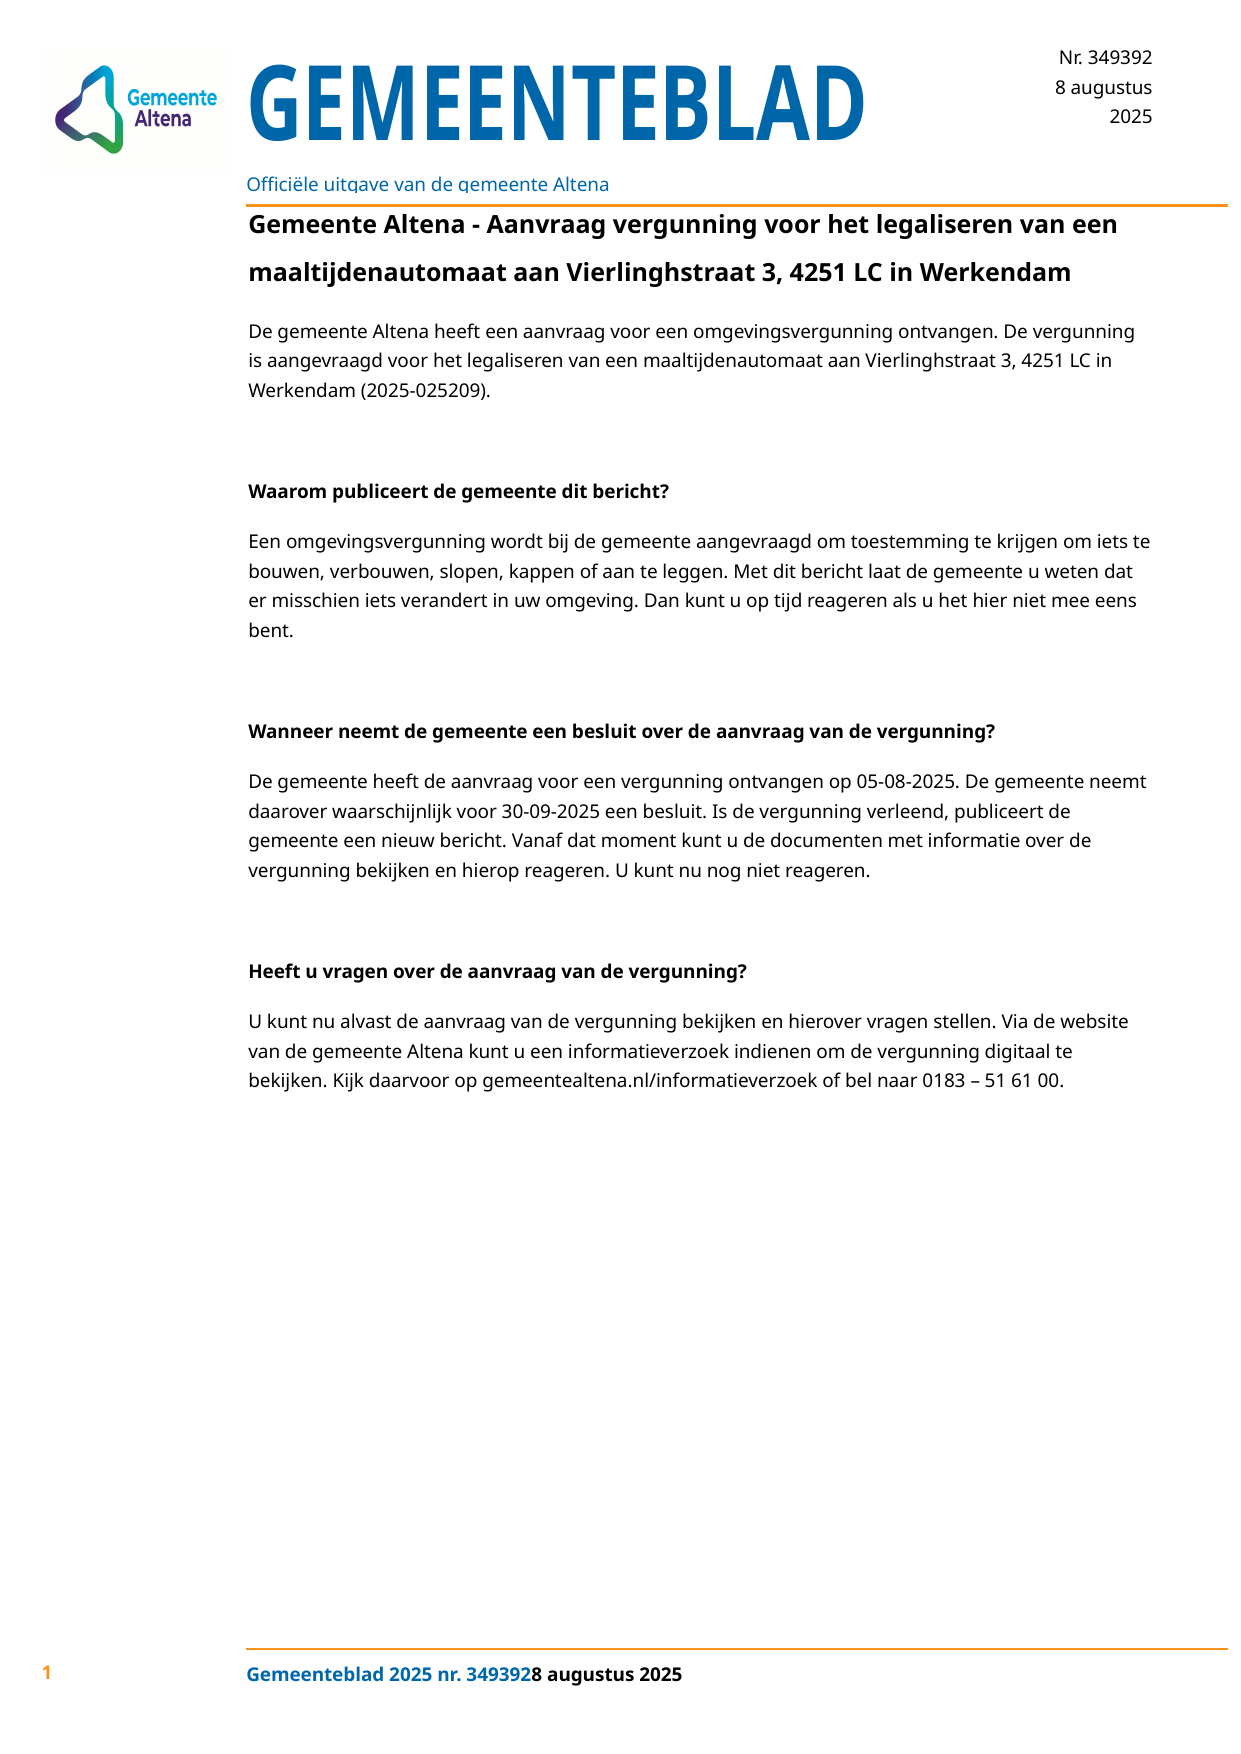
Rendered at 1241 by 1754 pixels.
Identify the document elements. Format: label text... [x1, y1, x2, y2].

text Wanneer neemt de gemeente een besluit over de aanvraag van de vergunning? [248, 718, 1152, 744]
text Waarom publiceert de gemeente dit bericht? [248, 478, 1152, 504]
text U kunt nu alvast de aanvraag van de vergunning bekijken en hierover vragen stellen. Via de website van de gemeente Altena kunt u een informatieverzoek indienen om de vergunning digitaal te bekijken. Kijk daarvoor op gemeentealtena.nl/informatieverzoek of bel naar 0183 – 51 61 00. [248, 1008, 1152, 1093]
text Een omgevingsvergunning wordt bij de gemeente aangevraagd om toestemming te krijgen om iets te bouwen, verbouwen, slopen, kappen of aan te leggen. Met dit bericht laat de gemeente u weten dat er misschien iets verandert in uw omgeving. Dan kunt u op tijd reageren als u het hier niet mee eens bent. [248, 528, 1152, 643]
text De gemeente Altena heeft een aanvraag voor een omgevingsvergunning ontvangen. De vergunning is aangevraagd voor het legaliseren van een maaltijdenautomaat aan Vierlinghstraat 3, 4251 LC in Werkendam (2025-025209). [248, 318, 1152, 403]
picture [41, 47, 231, 172]
text Gemeente Altena - Aanvraag vergunning voor het legaliseren van een maaltijdenautomaat aan Vierlinghstraat 3, 4251 LC in Werkendam [248, 207, 1152, 288]
text De gemeente heeft de aanvraag voor een vergunning ontvangen op 05-08-2025. De gemeente neemt daarover waarschijnlijk voor 30-09-2025 een besluit. Is de vergunning verleend, publiceert de gemeente een nieuw bericht. Vanaf dat moment kunt u de documenten met informatie over de vergunning bekijken en hierop reageren. U kunt nu nog niet reageren. [248, 768, 1152, 883]
text Heeft u vragen over de aanvraag van de vergunning? [248, 958, 1152, 984]
